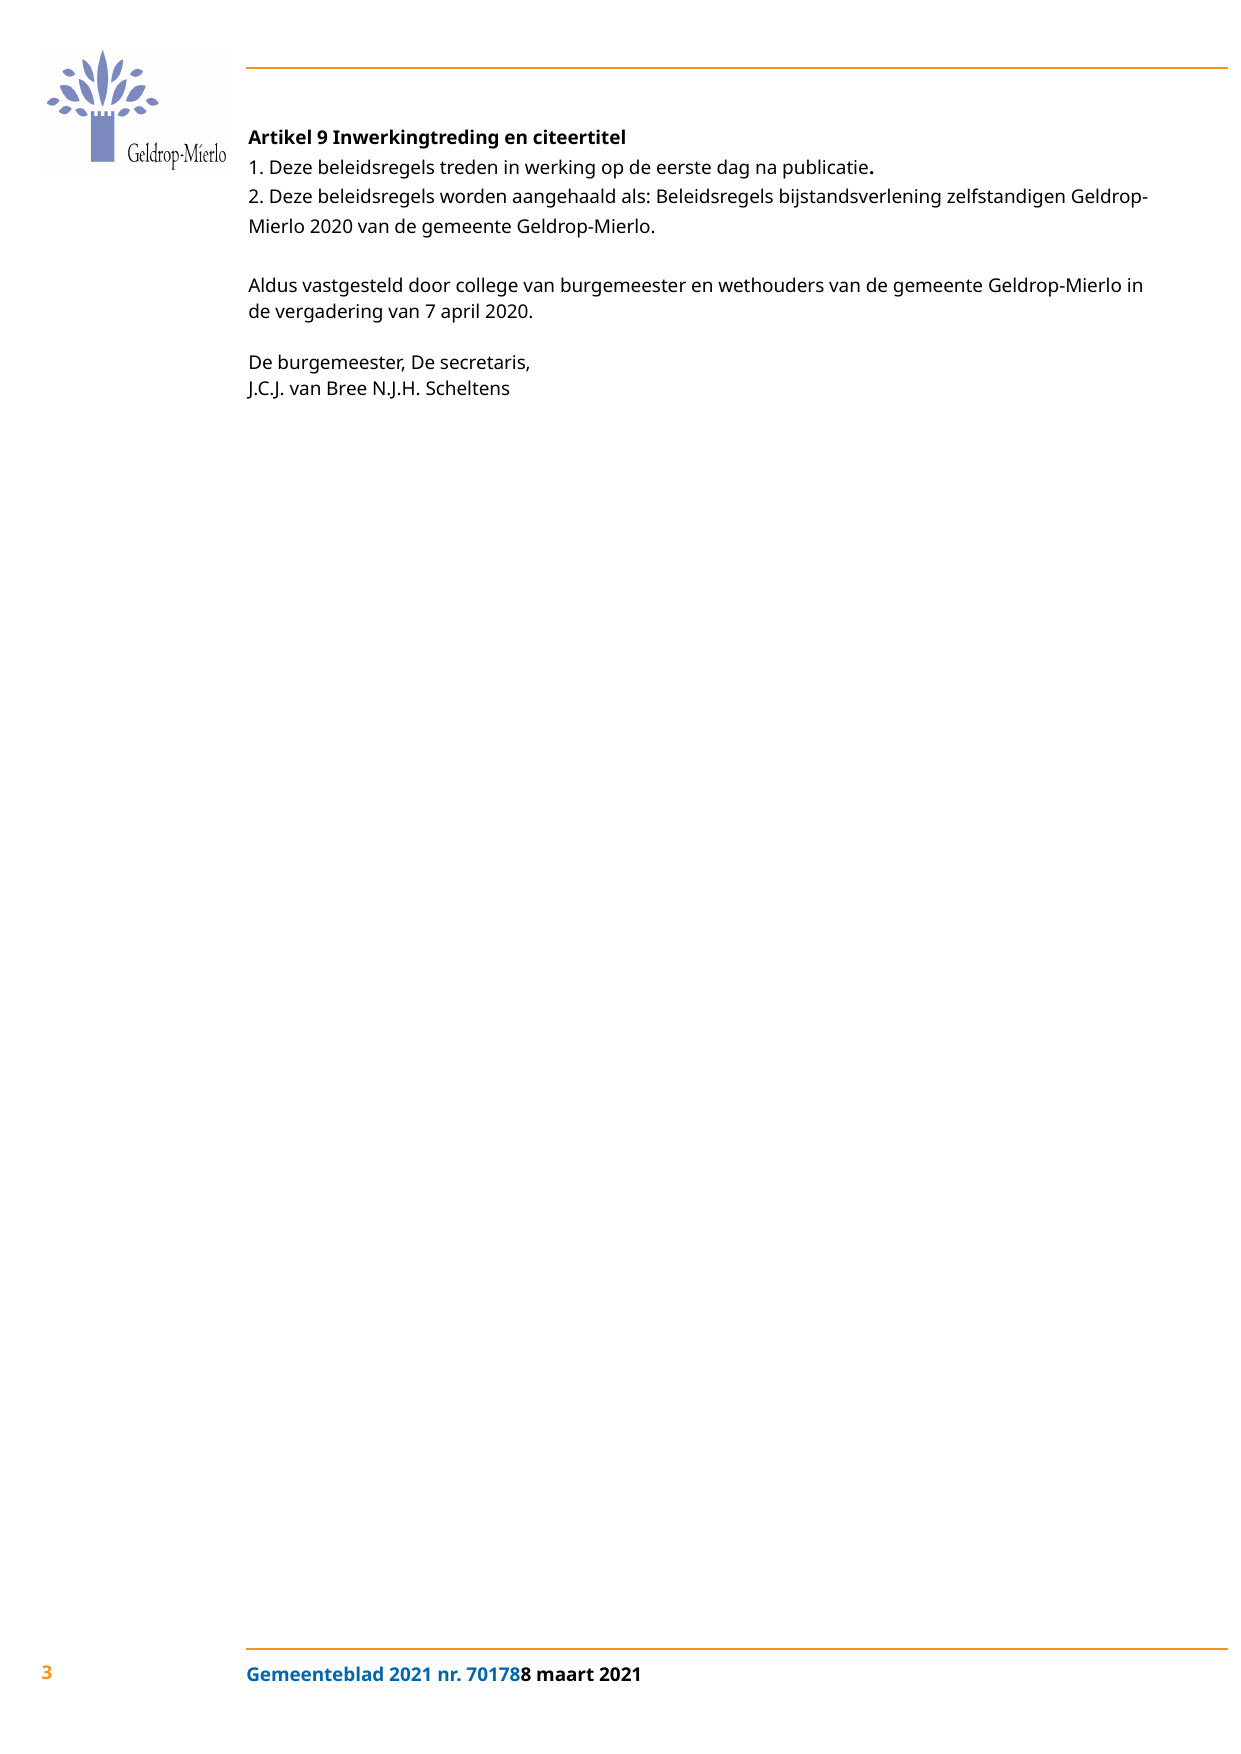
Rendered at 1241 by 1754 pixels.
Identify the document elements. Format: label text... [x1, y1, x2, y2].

text Artikel 9 Inwerkingtreding en citeertitel [248, 124, 1152, 150]
text J.C.J. van Bree N.J.H. Scheltens [248, 375, 1152, 401]
text De burgemeester, De secretaris, [248, 349, 1152, 375]
text Aldus vastgesteld door college van burgemeester en wethouders van de gemeente Geldrop-Mierlo in de vergadering van 7 april 2020. [248, 272, 1152, 324]
text 2. Deze beleidsregels worden aangehaald als: Beleidsregels bijstandsverlening zelfstandigen Geldrop-Mierlo 2020 van de gemeente Geldrop-Mierlo. [248, 183, 1152, 239]
text 1. Deze beleidsregels treden in werking op de eerste dag na publicatie. [248, 154, 1152, 180]
picture [41, 47, 231, 172]
